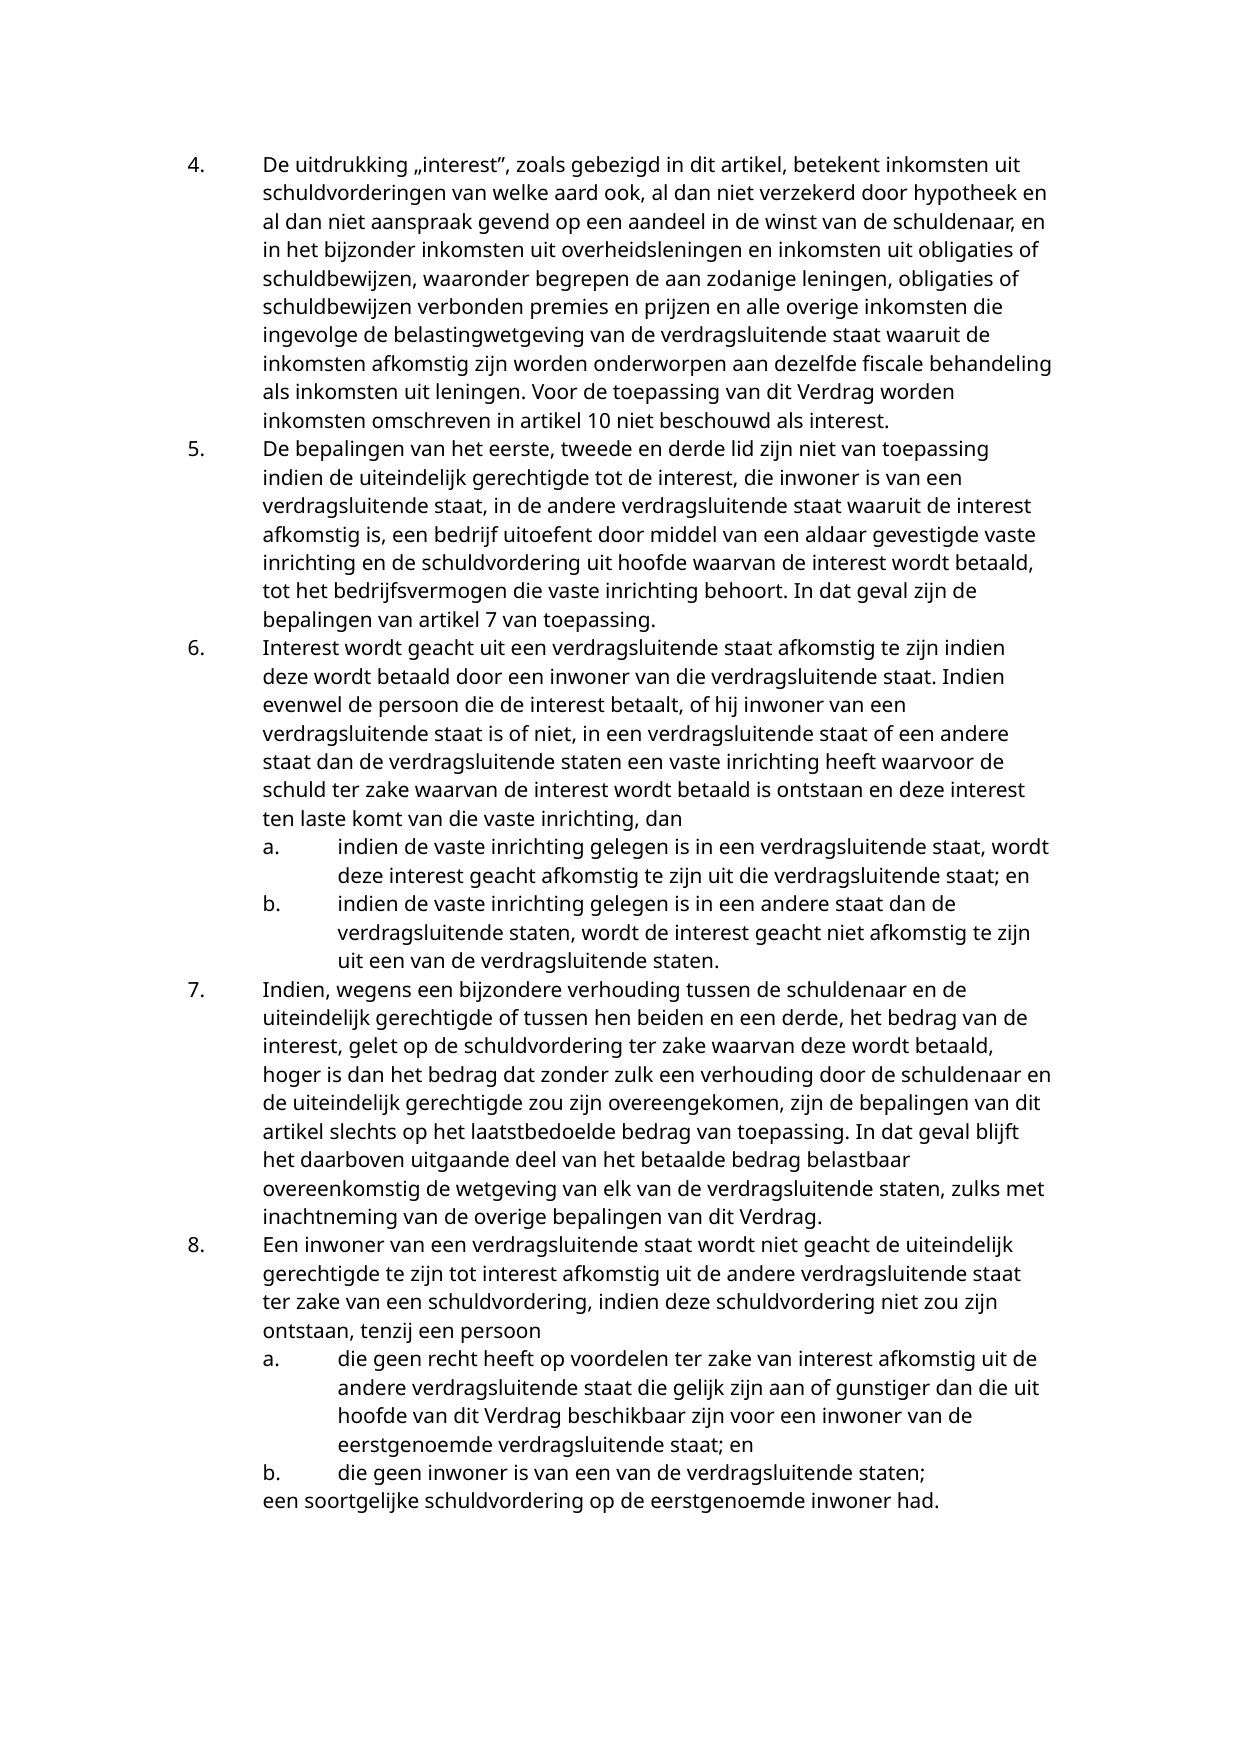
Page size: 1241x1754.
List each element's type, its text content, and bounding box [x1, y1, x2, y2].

list Een inwoner van een verdragsluitende staat wordt niet geacht de uiteindelijk gerechtigde te zijn tot interest afkomstig uit de andere verdragsluitende staat ter zake van een schuldvordering, indien deze schuldvordering niet zou zijn ontstaan, tenzij een persoon [187, 1231, 1053, 1344]
list die geen recht heeft op voordelen ter zake van interest afkomstig uit de andere verdragsluitende staat die gelijk zijn aan of gunstiger dan die uit hoofde van dit Verdrag beschikbaar zijn voor een inwoner van de eerstgenoemde verdragsluitende staat; en [262, 1344, 1053, 1458]
list De bepalingen van het eerste, tweede en derde lid zijn niet van toepassing indien de uiteindelijk gerechtigde tot de interest, die inwoner is van een verdragsluitende staat, in de andere verdragsluitende staat waaruit de interest afkomstig is, een bedrijf uitoefent door middel van een aldaar gevestigde vaste inrichting en de schuldvordering uit hoofde waarvan de interest wordt betaald, tot het bedrijfsvermogen die vaste inrichting behoort. In dat geval zijn de bepalingen van artikel 7 van toepassing. [187, 434, 1053, 633]
list De uitdrukking „interest”, zoals gebezigd in dit artikel, betekent inkomsten uit schuldvorderingen van welke aard ook, al dan niet verzekerd door hypotheek en al dan niet aanspraak gevend op een aandeel in de winst van de schuldenaar, en in het bijzonder inkomsten uit overheidsleningen en inkomsten uit obligaties of schuldbewijzen, waaronder begrepen de aan zodanige leningen, obligaties of schuldbewijzen verbonden premies en prijzen en alle overige inkomsten die ingevolge de belastingwetgeving van de verdragsluitende staat waaruit de inkomsten afkomstig zijn worden onderworpen aan dezelfde fiscale behandeling als inkomsten uit leningen. Voor de toepassing van dit Verdrag worden inkomsten omschreven in artikel 10 niet beschouwd als interest. [187, 150, 1053, 434]
list Indien, wegens een bijzondere verhouding tussen de schuldenaar en de uiteindelijk gerechtigde of tussen hen beiden en een derde, het bedrag van de interest, gelet op de schuldvordering ter zake waarvan deze wordt betaald, hoger is dan het bedrag dat zonder zulk een verhouding door de schuldenaar en de uiteindelijk gerechtigde zou zijn overeengekomen, zijn de bepalingen van dit artikel slechts op het laatstbedoelde bedrag van toepassing. In dat geval blijft het daarboven uitgaande deel van het betaalde bedrag belastbaar overeenkomstig de wetgeving van elk van de verdragsluitende staten, zulks met inachtneming van de overige bepalingen van dit Verdrag. [187, 975, 1053, 1231]
list een soortgelijke schuldvordering op de eerstgenoemde inwoner had. [187, 1487, 1053, 1515]
list indien de vaste inrichting gelegen is in een verdragsluitende staat, wordt deze interest geacht afkomstig te zijn uit die verdragsluitende staat; en [262, 832, 1053, 889]
list Interest wordt geacht uit een verdragsluitende staat afkomstig te zijn indien deze wordt betaald door een inwoner van die verdragsluitende staat. Indien evenwel de persoon die de interest betaalt, of hij inwoner van een verdragsluitende staat is of niet, in een verdragsluitende staat of een andere staat dan de verdragsluitende staten een vaste inrichting heeft waarvoor de schuld ter zake waarvan de interest wordt betaald is ontstaan en deze interest ten laste komt van die vaste inrichting, dan [187, 633, 1053, 832]
list indien de vaste inrichting gelegen is in een andere staat dan de verdragsluitende staten, wordt de interest geacht niet afkomstig te zijn uit een van de verdragsluitende staten. [262, 889, 1053, 975]
list die geen inwoner is van een van de verdragsluitende staten; [262, 1458, 1053, 1487]
